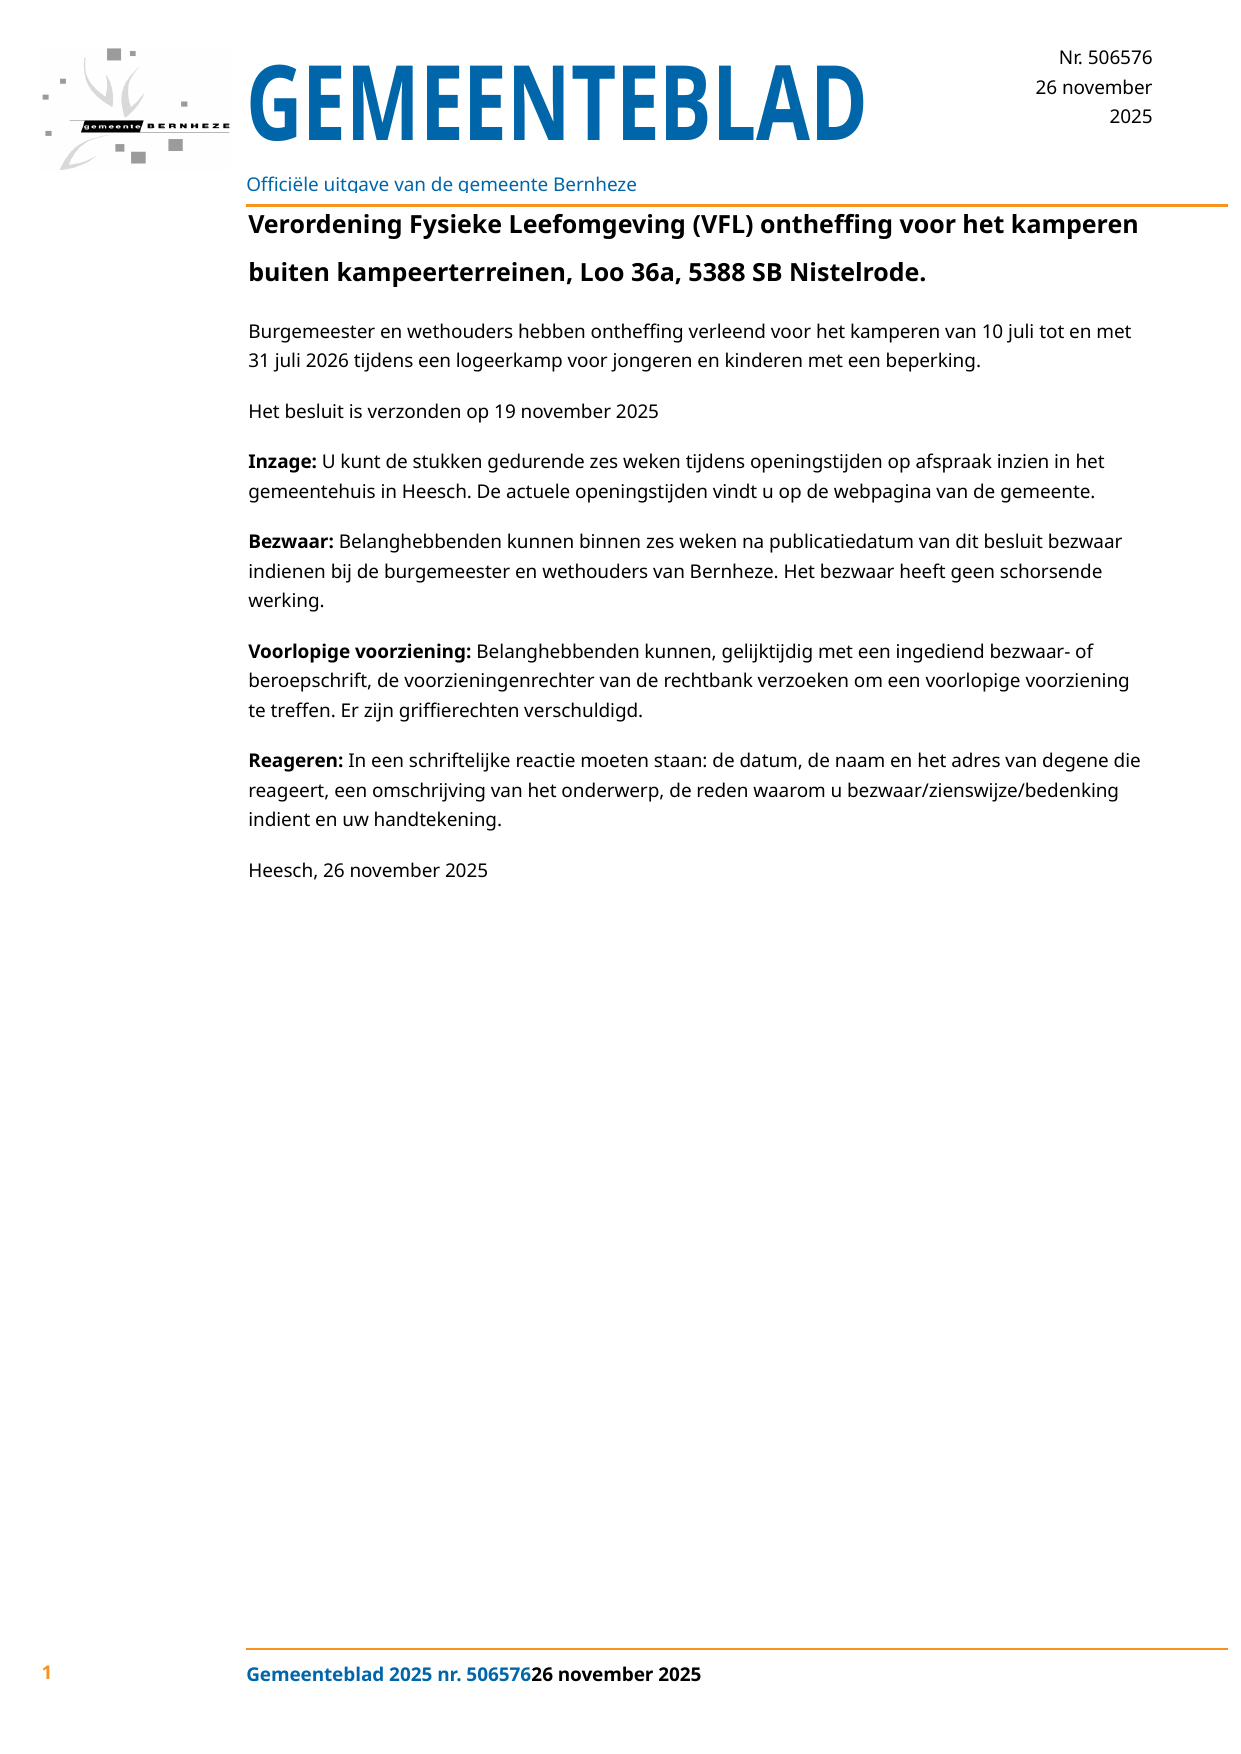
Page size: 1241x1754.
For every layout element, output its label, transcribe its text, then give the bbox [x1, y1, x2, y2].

text Inzage: U kunt de stukken gedurende zes weken tijdens openingstijden op afspraak inzien in het gemeentehuis in Heesch. De actuele openingstijden vindt u op de webpagina van de gemeente. [248, 448, 1152, 504]
picture [41, 47, 231, 172]
text Bezwaar: Belanghebbenden kunnen binnen zes weken na publicatiedatum van dit besluit bezwaar indienen bij de burgemeester en wethouders van Bernheze. Het bezwaar heeft geen schorsende werking. [248, 528, 1152, 613]
text Heesch, 26 november 2025 [248, 857, 1152, 883]
text Reageren: In een schriftelijke reactie moeten staan: de datum, de naam en het adres van degene die reageert, een omschrijving van het onderwerp, de reden waarom u bezwaar/zienswijze/bedenking indient en uw handtekening. [248, 747, 1152, 832]
text Verordening Fysieke Leefomgeving (VFL) ontheffing voor het kamperen buiten kampeerterreinen, Loo 36a, 5388 SB Nistelrode. [248, 207, 1152, 288]
text Voorlopige voorziening: Belanghebbenden kunnen, gelijktijdig met een ingediend bezwaar- of beroepschrift, de voorzieningenrechter van de rechtbank verzoeken om een voorlopige voorziening te treffen. Er zijn griffierechten verschuldigd. [248, 638, 1152, 723]
text Burgemeester en wethouders hebben ontheffing verleend voor het kamperen van 10 juli tot en met 31 juli 2026 tijdens een logeerkamp voor jongeren en kinderen met een beperking. [248, 318, 1152, 373]
text Het besluit is verzonden op 19 november 2025 [248, 398, 1152, 424]
